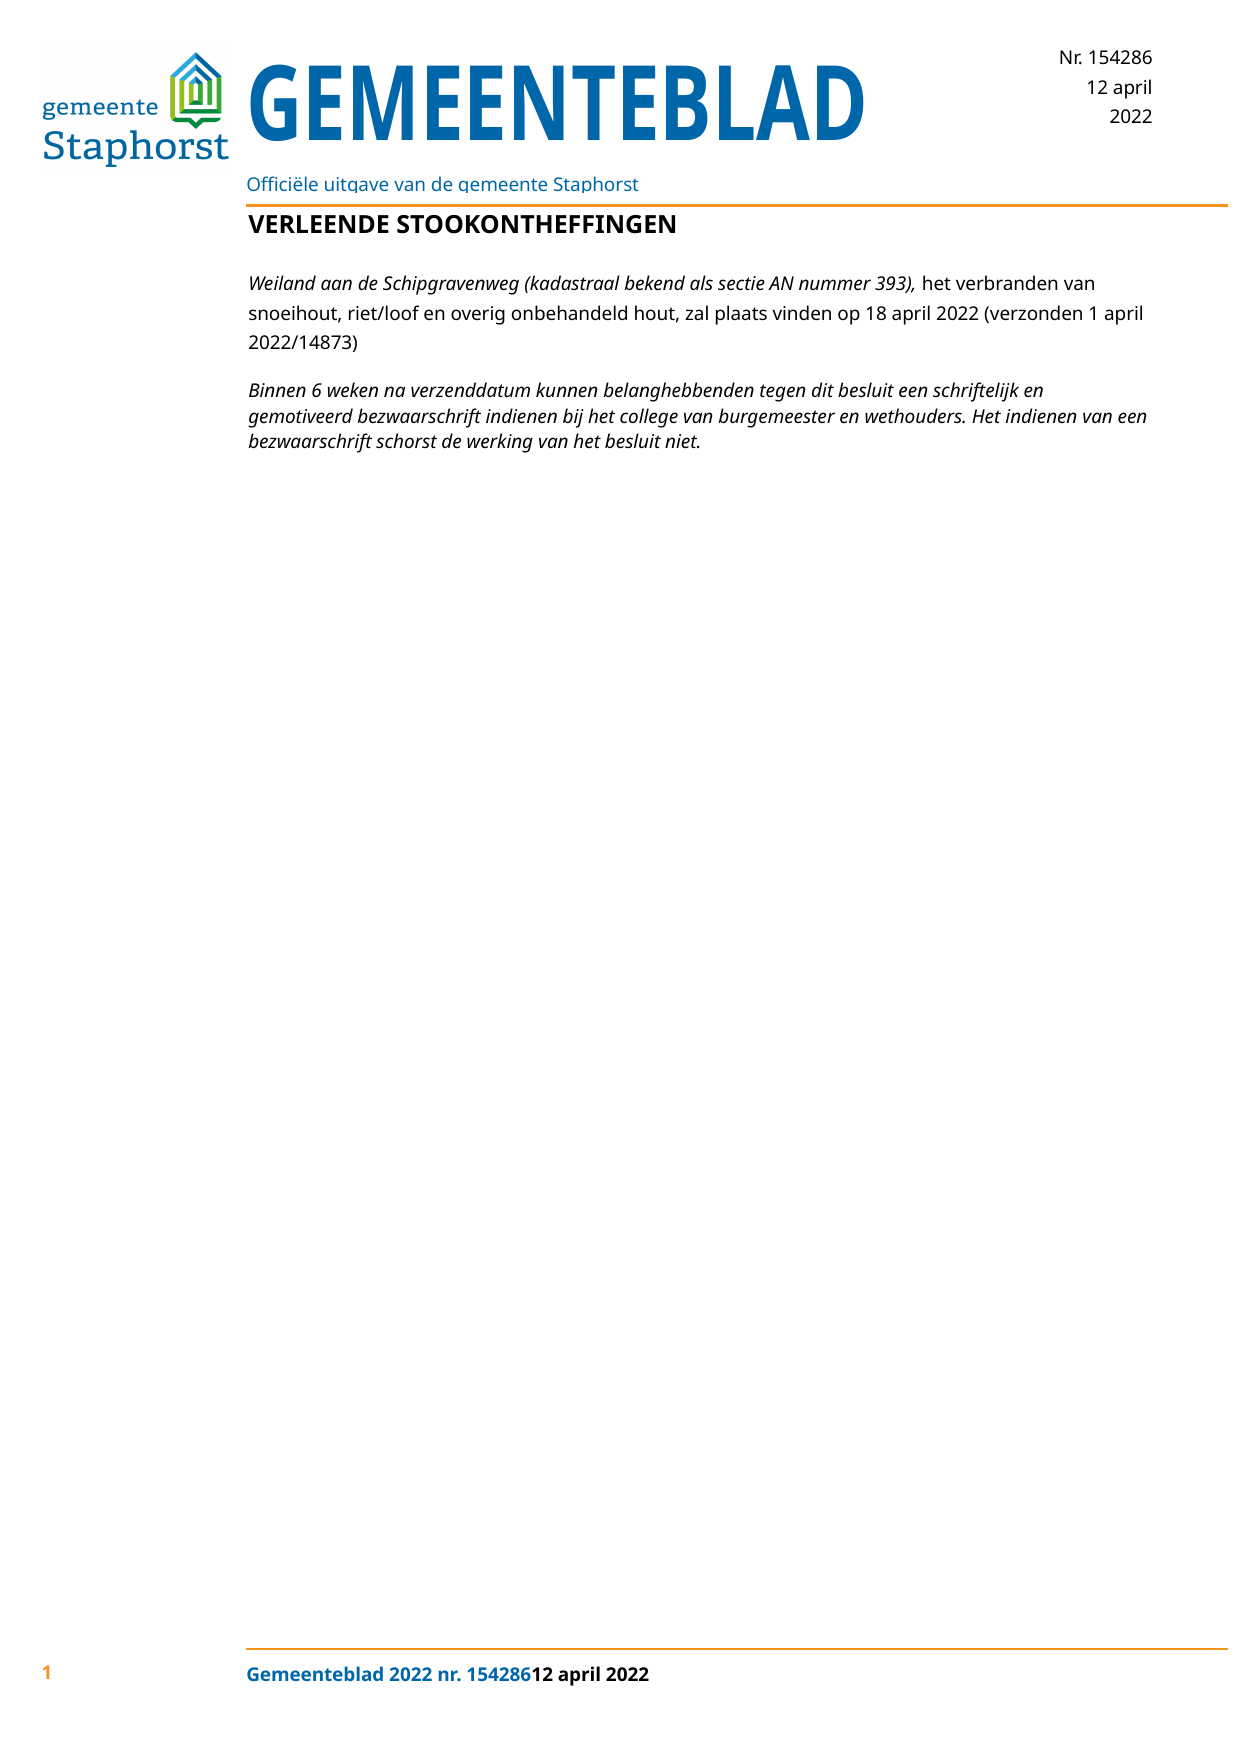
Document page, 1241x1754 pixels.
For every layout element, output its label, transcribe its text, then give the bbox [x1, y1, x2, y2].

text Weiland aan de Schipgravenweg (kadastraal bekend als sectie AN nummer 393), het verbranden van snoeihout, riet/loof en overig onbehandeld hout, zal plaats vinden op 18 april 2022 (verzonden 1 april 2022/14873) [248, 270, 1152, 355]
text Binnen 6 weken na verzenddatum kunnen belanghebbenden tegen dit besluit een schriftelijk en gemotiveerd bezwaarschrift indienen bij het college van burgemeester en wethouders. Het indienen van een bezwaarschrift schorst de werking van het besluit niet. [248, 377, 1152, 454]
text VERLEENDE STOOKONTHEFFINGEN [248, 207, 1152, 241]
picture [41, 47, 231, 172]
